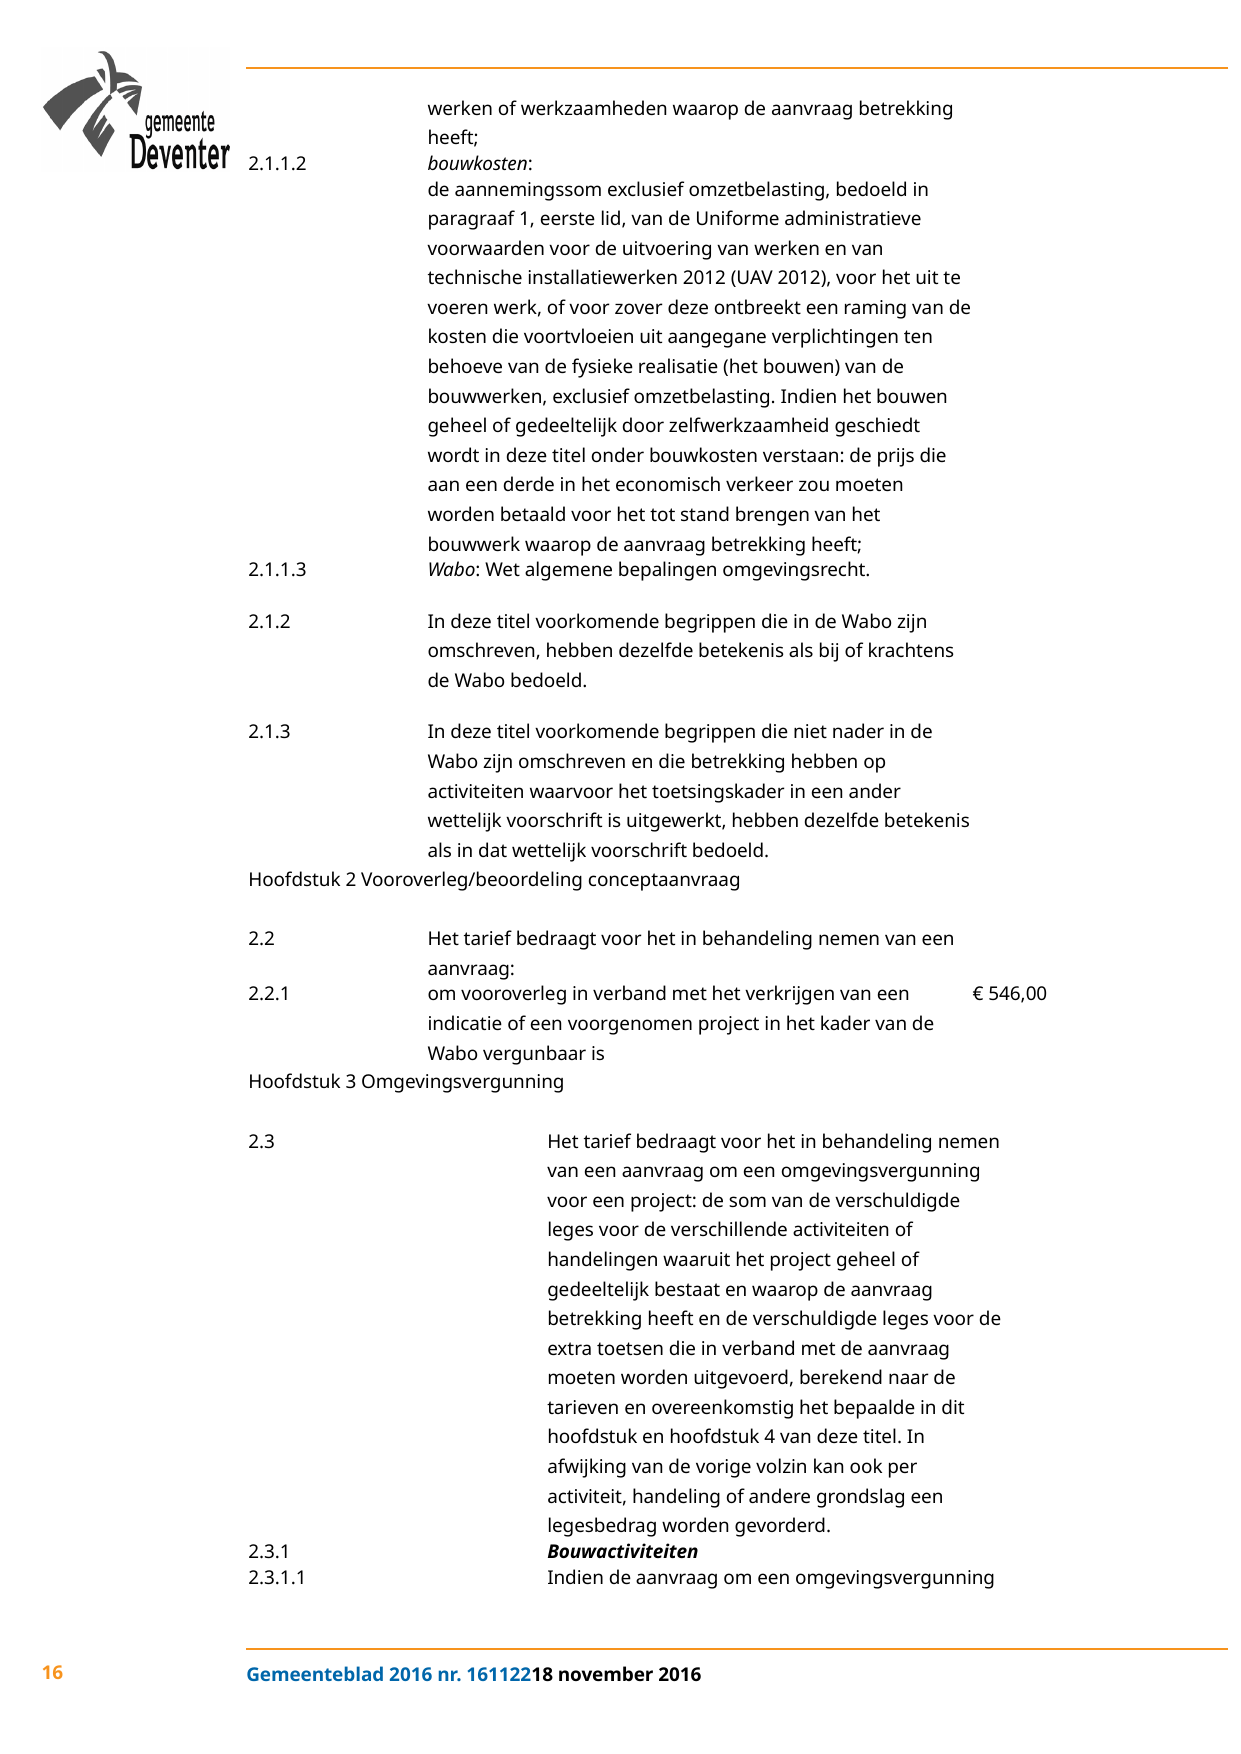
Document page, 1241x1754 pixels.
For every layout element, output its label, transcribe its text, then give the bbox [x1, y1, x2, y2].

table_cell [973, 582, 1152, 608]
table_cell 2.3.1 [248, 1538, 547, 1564]
table_cell bouwkosten: [427, 150, 972, 176]
table_cell In deze titel voorkomende begrippen die in de Wabo zijn omschreven, hebben dezelfde betekenis als bij of krachtens de Wabo bedoeld. [427, 608, 972, 693]
table_cell [973, 693, 1152, 719]
table_cell 2.3.1.1 [248, 1564, 547, 1590]
table_cell 2.1.1.2 [248, 150, 427, 176]
table_cell [973, 557, 1152, 582]
text Hoofdstuk 3 Omgevingsvergunning [248, 1069, 1152, 1094]
table_cell de aannemingssom exclusief omzetbelasting, bedoeld in paragraaf 1, eerste lid, van de Uniforme administratieve voorwaarden voor de uitvoering van werken en van technische installatiewerken 2012 (UAV 2012), voor het uit te voeren werk, of voor zover deze ontbreekt een raming van de kosten die voortvloeien uit aangegane verplichtingen ten behoeve van de fysieke realisatie (het bouwen) van de bouwwerken, exclusief omzetbelasting. Indien het bouwen geheel of gedeeltelijk door zelfwerkzaamheid geschiedt wordt in deze titel onder bouwkosten verstaan: de prijs die aan een derde in het economisch verkeer zou moeten worden betaald voor het tot stand brengen van het bouwwerk waarop de aanvraag betrekking heeft; [427, 176, 972, 557]
picture [41, 47, 231, 172]
table_cell [1002, 1538, 1152, 1564]
table_cell [1002, 1564, 1152, 1590]
table_cell [248, 95, 427, 150]
table_cell 2.1.1.3 [248, 557, 427, 582]
table_cell [973, 150, 1152, 176]
table_cell Bouwactiviteiten [547, 1538, 1002, 1564]
table_header 2.3 [248, 1128, 547, 1538]
text Hoofdstuk 2 Vooroverleg/beoordeling conceptaanvraag [248, 866, 1152, 892]
table_cell 2.1.3 [248, 719, 427, 863]
table_cell In deze titel voorkomende begrippen die niet nader in de Wabo zijn omschreven en die betrekking hebben op activiteiten waarvoor het toetsingskader in een ander wettelijk voorschrift is uitgewerkt, hebben dezelfde betekenis als in dat wettelijk voorschrift bedoeld. [427, 719, 972, 863]
table_cell 2.1.2 [248, 608, 427, 693]
table_cell [427, 693, 972, 719]
table_header [973, 925, 1152, 981]
table_cell om vooroverleg in verband met het verkrijgen van een indicatie of een voorgenomen project in het kader van de Wabo vergunbaar is [427, 981, 972, 1065]
table_cell [427, 582, 972, 608]
table_cell [248, 176, 427, 557]
table_cell [248, 582, 427, 608]
table_cell [248, 693, 427, 719]
table_cell [973, 176, 1152, 557]
table_cell werken of werkzaamheden waarop de aanvraag betrekking heeft; [427, 95, 972, 150]
table_cell [973, 608, 1152, 693]
table_header 2.2 [248, 925, 427, 981]
table_cell Indien de aanvraag om een omgevingsvergunning [547, 1564, 1002, 1590]
table_cell 2.2.1 [248, 981, 427, 1065]
table_cell [973, 719, 1152, 863]
table_header Het tarief bedraagt voor het in behandeling nemen van een aanvraag: [427, 925, 972, 981]
table_cell [973, 95, 1152, 150]
table_header [1002, 1128, 1152, 1538]
table_cell € 546,00 [973, 981, 1152, 1065]
table_header Het tarief bedraagt voor het in behandeling nemen van een aanvraag om een omgevingsvergunning voor een project: de som van de verschuldigde leges voor de verschillende activiteiten of handelingen waaruit het project geheel of gedeeltelijk bestaat en waarop de aanvraag betrekking heeft en de verschuldigde leges voor de extra toetsen die in verband met de aanvraag moeten worden uitgevoerd, berekend naar de tarieven en overeenkomstig het bepaalde in dit hoofdstuk en hoofdstuk 4 van deze titel. In afwijking van de vorige volzin kan ook per activiteit, handeling of andere grondslag een legesbedrag worden gevorderd. [547, 1128, 1002, 1538]
table_cell Wabo: Wet algemene bepalingen omgevingsrecht. [427, 557, 972, 582]
